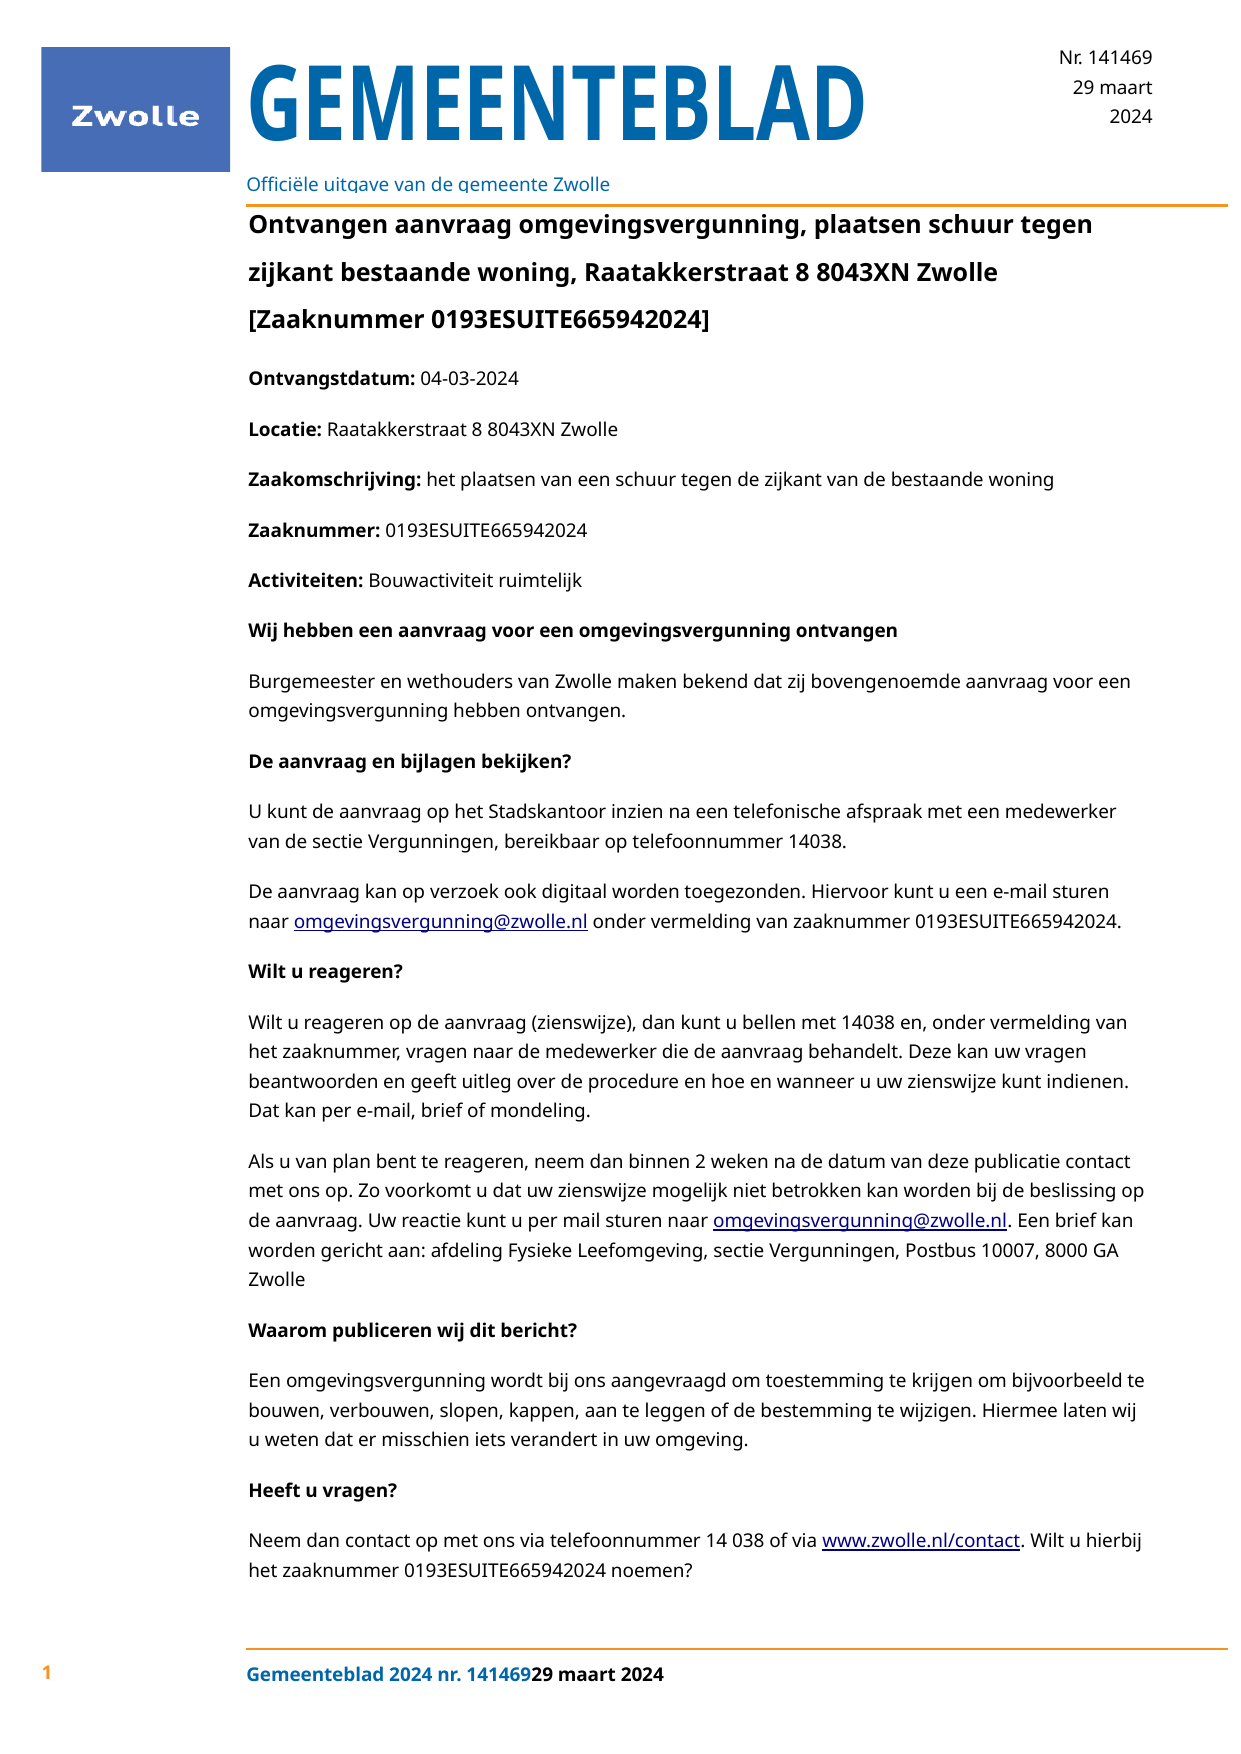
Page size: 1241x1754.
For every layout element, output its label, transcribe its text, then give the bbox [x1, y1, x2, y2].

text Zaakomschrijving: het plaatsen van een schuur tegen de zijkant van de bestaande woning [248, 466, 1152, 492]
text Locatie: Raatakkerstraat 8 8043XN Zwolle [248, 416, 1152, 442]
text U kunt de aanvraag op het Stadskantoor inzien na een telefonische afspraak met een medewerker van de sectie Vergunningen, bereikbaar op telefoonnummer 14038. [248, 798, 1152, 854]
text Als u van plan bent te reageren, neem dan binnen 2 weken na de datum van deze publicatie contact met ons op. Zo voorkomt u dat uw zienswijze mogelijk niet betrokken kan worden bij de beslissing op de aanvraag. Uw reactie kunt u per mail sturen naar omgevingsvergunning@zwolle.nl. Een brief kan worden gericht aan: afdeling Fysieke Leefomgeving, sectie Vergunningen, Postbus 10007, 8000 GA Zwolle [248, 1148, 1152, 1292]
text Activiteiten: Bouwactiviteit ruimtelijk [248, 567, 1152, 593]
text Neem dan contact op met ons via telefoonnummer 14 038 of via www.zwolle.nl/contact. Wilt u hierbij het zaaknummer 0193ESUITE665942024 noemen? [248, 1527, 1152, 1582]
text De aanvraag en bijlagen bekijken? [248, 748, 1152, 774]
text Ontvangstdatum: 04-03-2024 [248, 366, 1152, 391]
text Wilt u reageren op de aanvraag (zienswijze), dan kunt u bellen met 14038 en, onder vermelding van het zaaknummer, vragen naar de medewerker die de aanvraag behandelt. Deze kan uw vragen beantwoorden en geeft uitleg over de procedure en hoe en wanneer u uw zienswijze kunt indienen. Dat kan per e-mail, brief of mondeling. [248, 1009, 1152, 1123]
text Zaaknummer: 0193ESUITE665942024 [248, 517, 1152, 542]
picture [41, 47, 231, 172]
text Wij hebben een aanvraag voor een omgevingsvergunning ontvangen [248, 618, 1152, 643]
text Heeft u vragen? [248, 1477, 1152, 1502]
text De aanvraag kan op verzoek ook digitaal worden toegezonden. Hiervoor kunt u een e-mail sturen naar omgevingsvergunning@zwolle.nl onder vermelding van zaaknummer 0193ESUITE665942024. [248, 878, 1152, 934]
text Waarom publiceren wij dit bericht? [248, 1317, 1152, 1342]
text Een omgevingsvergunning wordt bij ons aangevraagd om toestemming te krijgen om bijvoorbeeld te bouwen, verbouwen, slopen, kappen, aan te leggen of de bestemming te wijzigen. Hiermee laten wij u weten dat er misschien iets verandert in uw omgeving. [248, 1367, 1152, 1452]
text Wilt u reageren? [248, 958, 1152, 984]
text Burgemeester en wethouders van Zwolle maken bekend dat zij bovengenoemde aanvraag voor een omgevingsvergunning hebben ontvangen. [248, 668, 1152, 723]
text Ontvangen aanvraag omgevingsvergunning, plaatsen schuur tegen zijkant bestaande woning, Raatakkerstraat 8 8043XN Zwolle [Zaaknummer 0193ESUITE665942024] [248, 207, 1152, 336]
